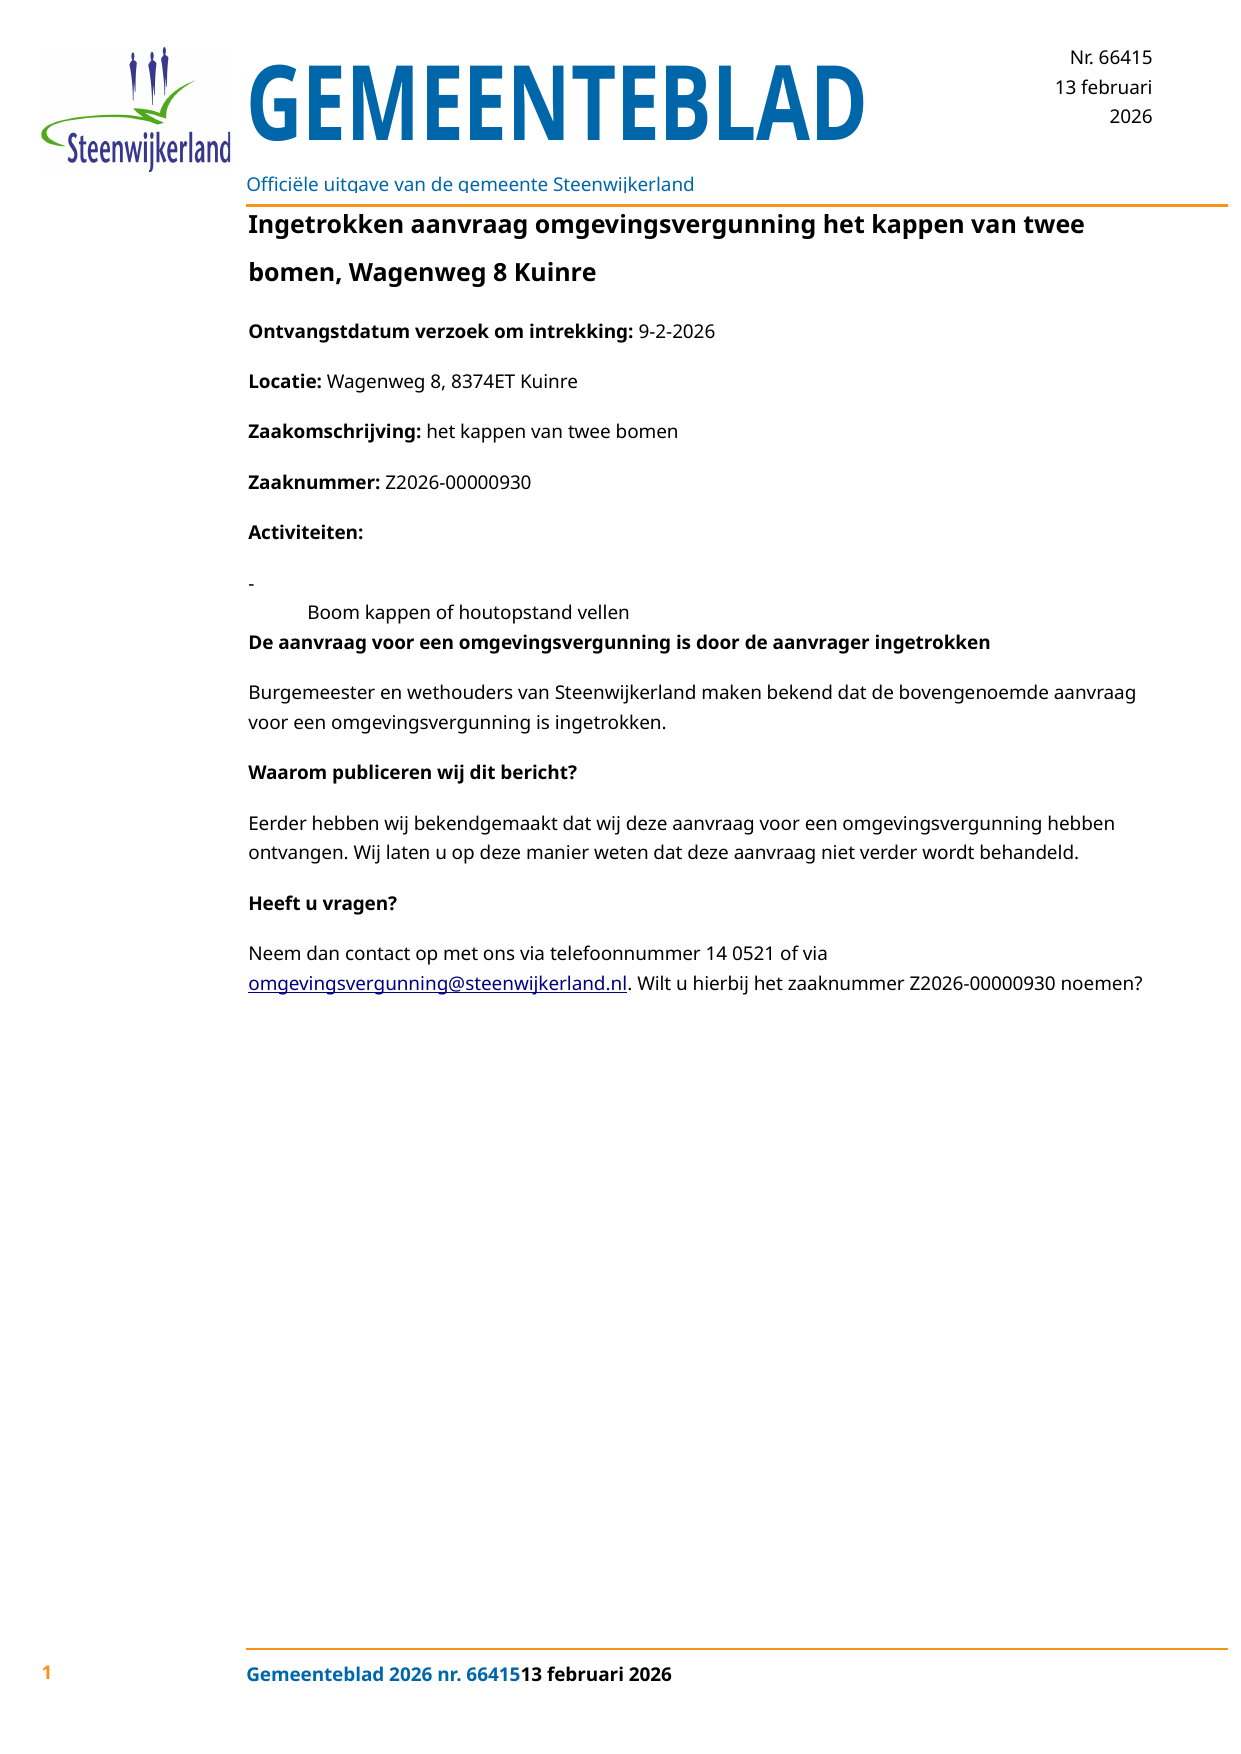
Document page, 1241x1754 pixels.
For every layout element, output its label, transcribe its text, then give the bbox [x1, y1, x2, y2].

text Eerder hebben wij bekendgemaakt dat wij deze aanvraag voor een omgevingsvergunning hebben ontvangen. Wij laten u op deze manier weten dat deze aanvraag niet verder wordt behandeld. [248, 810, 1152, 865]
text Burgemeester en wethouders van Steenwijkerland maken bekend dat de bovengenoemde aanvraag voor een omgevingsvergunning is ingetrokken. [248, 679, 1152, 735]
text Activiteiten: [248, 519, 1152, 545]
text Neem dan contact op met ons via telefoonnummer 14 0521 of via omgevingsvergunning@steenwijkerland.nl. Wilt u hierbij het zaaknummer Z2026-00000930 noemen? [248, 940, 1152, 996]
list Boom kappen of houtopstand vellen [248, 599, 1152, 625]
picture [41, 47, 231, 172]
text Waarom publiceren wij dit bericht? [248, 759, 1152, 785]
text De aanvraag voor een omgevingsvergunning is door de aanvrager ingetrokken [248, 629, 1152, 655]
text Ontvangstdatum verzoek om intrekking: 9-2-2026 [248, 318, 1152, 344]
text Ingetrokken aanvraag omgevingsvergunning het kappen van twee bomen, Wagenweg 8 Kuinre [248, 207, 1152, 288]
text Zaaknummer: Z2026-00000930 [248, 469, 1152, 495]
text Zaakomschrijving: het kappen van twee bomen [248, 419, 1152, 444]
text Locatie: Wagenweg 8, 8374ET Kuinre [248, 368, 1152, 394]
text Heeft u vragen? [248, 890, 1152, 916]
